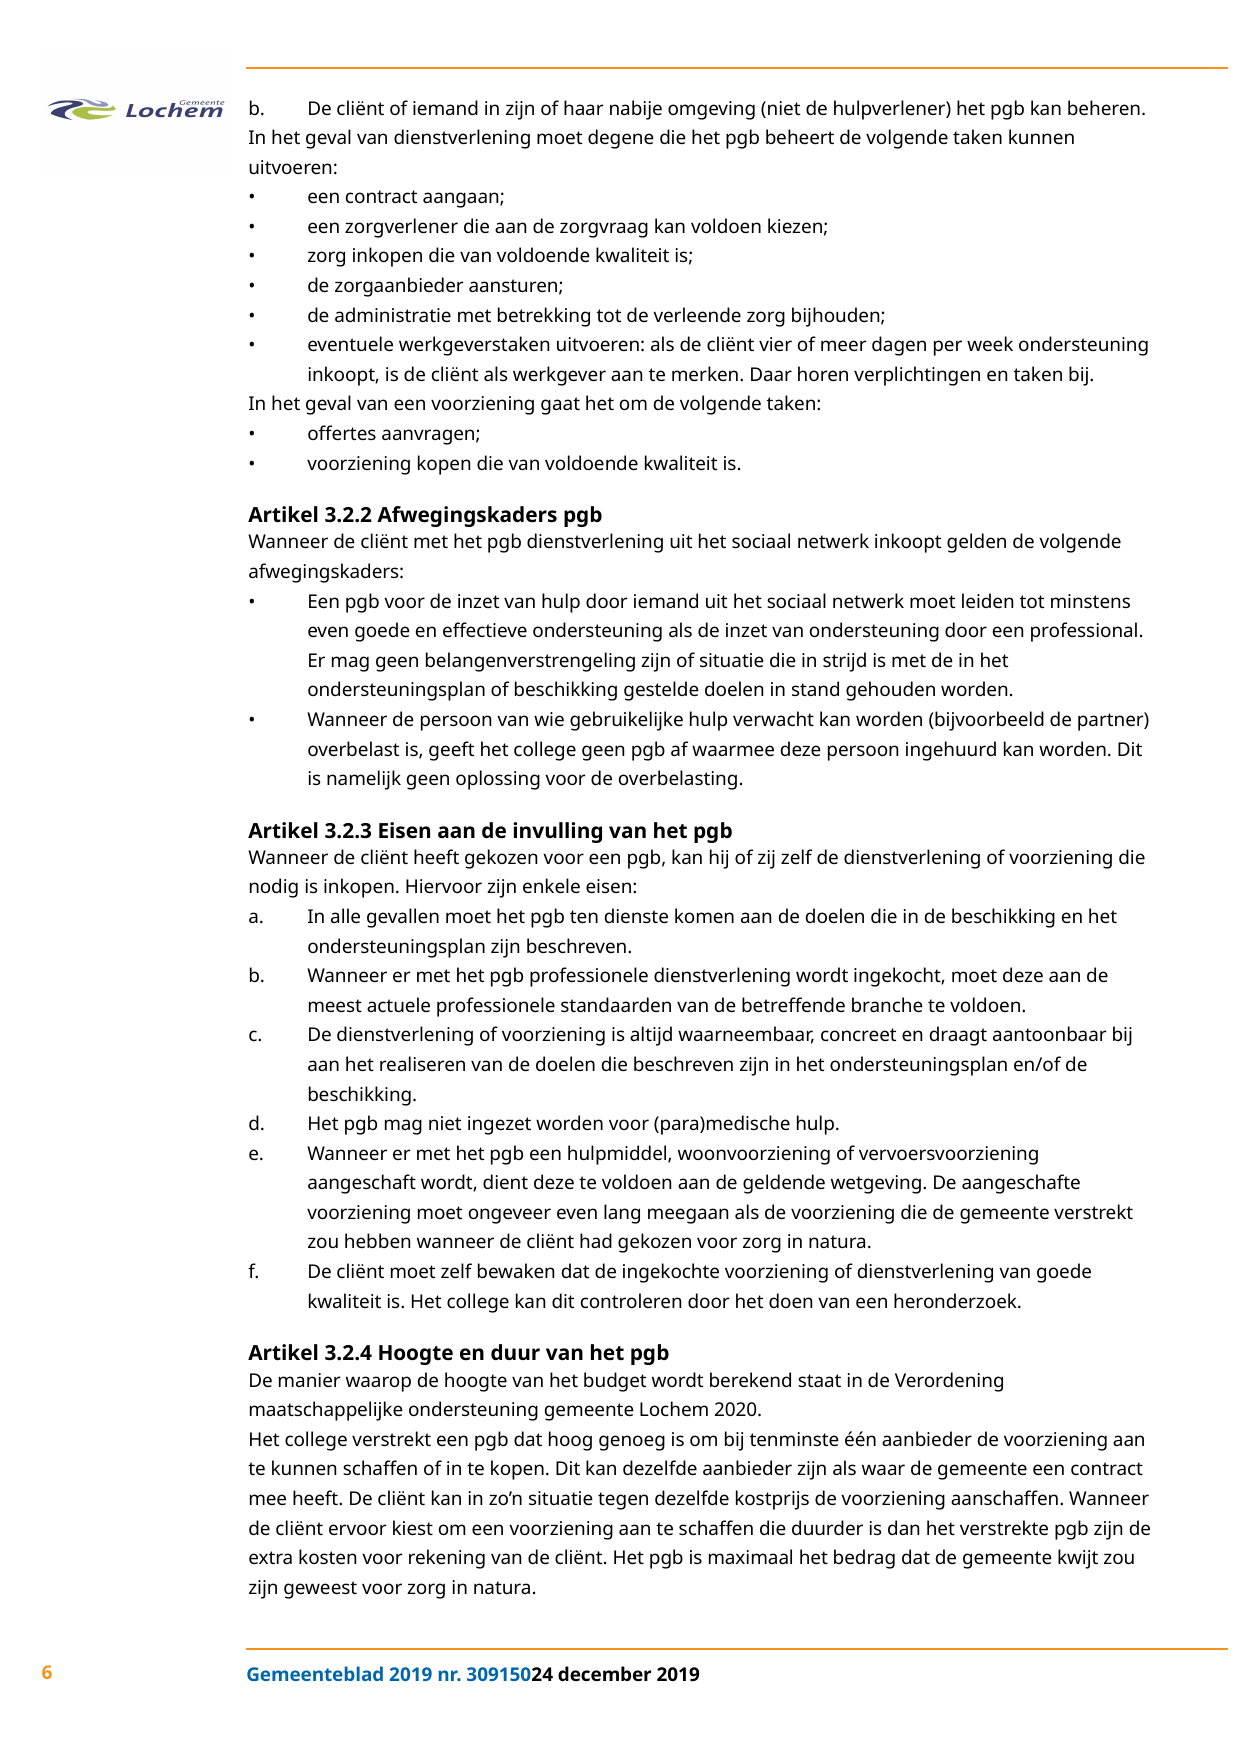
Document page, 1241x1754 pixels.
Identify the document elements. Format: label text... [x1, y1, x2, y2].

list een zorgverlener die aan de zorgvraag kan voldoen kiezen; [248, 213, 1152, 239]
text Artikel 3.2.3 Eisen aan de invulling van het pgb [248, 816, 1152, 844]
text Het college verstrekt een pgb dat hoog genoeg is om bij tenminste één aanbieder de voorziening aan te kunnen schaffen of in te kopen. Dit kan dezelfde aanbieder zijn als waar de gemeente een contract mee heeft. De cliënt kan in zo’n situatie tegen dezelfde kostprijs de voorziening aanschaffen. Wanneer de cliënt ervoor kiest om een voorziening aan te schaffen die duurder is dan het verstrekte pgb zijn de extra kosten voor rekening van de cliënt. Het pgb is maximaal het bedrag dat de gemeente kwijt zou zijn geweest voor zorg in natura. [248, 1426, 1152, 1599]
text Artikel 3.2.4 Hoogte en duur van het pgb [248, 1338, 1152, 1367]
text Wanneer de cliënt met het pgb dienstverlening uit het sociaal netwerk inkoopt gelden de volgende afwegingskaders: [248, 529, 1152, 584]
list eventuele werkgeverstaken uitvoeren: als de cliënt vier of meer dagen per week ondersteuning inkoopt, is de cliënt als werkgever aan te merken. Daar horen verplichtingen en taken bij. [248, 331, 1152, 387]
text In het geval van dienstverlening moet degene die het pgb beheert de volgende taken kunnen uitvoeren: [248, 124, 1152, 180]
list Wanneer er met het pgb een hulpmiddel, woonvoorziening of vervoersvoorziening aangeschaft wordt, dient deze te voldoen aan de geldende wetgeving. De aangeschafte voorziening moet ongeveer even lang meegaan als de voorziening die de gemeente verstrekt zou hebben wanneer de cliënt had gekozen voor zorg in natura. [248, 1140, 1152, 1254]
list Het pgb mag niet ingezet worden voor (para)medische hulp. [248, 1110, 1152, 1136]
text Artikel 3.2.2 Afwegingskaders pgb [248, 500, 1152, 529]
picture [41, 47, 231, 172]
list zorg inkopen die van voldoende kwaliteit is; [248, 243, 1152, 268]
list Wanneer de persoon van wie gebruikelijke hulp verwacht kan worden (bijvoorbeeld de partner) overbelast is, geeft het college geen pgb af waarmee deze persoon ingehuurd kan worden. Dit is namelijk geen oplossing voor de overbelasting. [248, 706, 1152, 791]
list voorziening kopen die van voldoende kwaliteit is. [248, 450, 1152, 476]
list Een pgb voor de inzet van hulp door iemand uit het sociaal netwerk moet leiden tot minstens even goede en effectieve ondersteuning als de inzet van ondersteuning door een professional. Er mag geen belangenverstrengeling zijn of situatie die in strijd is met de in het ondersteuningsplan of beschikking gestelde doelen in stand gehouden worden. [248, 588, 1152, 702]
list offertes aanvragen; [248, 420, 1152, 446]
list de zorgaanbieder aansturen; [248, 272, 1152, 298]
list De cliënt of iemand in zijn of haar nabije omgeving (niet de hulpverlener) het pgb kan beheren. [248, 95, 1152, 121]
list In alle gevallen moet het pgb ten dienste komen aan de doelen die in de beschikking en het ondersteuningsplan zijn beschreven. [248, 903, 1152, 959]
list een contract aangaan; [248, 183, 1152, 209]
text De manier waarop de hoogte van het budget wordt berekend staat in de Verordening maatschappelijke ondersteuning gemeente Lochem 2020. [248, 1367, 1152, 1422]
list Wanneer er met het pgb professionele dienstverlening wordt ingekocht, moet deze aan de meest actuele professionele standaarden van de betreffende branche te voldoen. [248, 962, 1152, 1018]
text Wanneer de cliënt heeft gekozen voor een pgb, kan hij of zij zelf de dienstverlening of voorziening die nodig is inkopen. Hiervoor zijn enkele eisen: [248, 844, 1152, 899]
text In het geval van een voorziening gaat het om de volgende taken: [248, 391, 1152, 416]
list de administratie met betrekking tot de verleende zorg bijhouden; [248, 302, 1152, 328]
list De dienstverlening of voorziening is altijd waarneembaar, concreet en draagt aantoonbaar bij aan het realiseren van de doelen die beschreven zijn in het ondersteuningsplan en/of de beschikking. [248, 1022, 1152, 1107]
list De cliënt moet zelf bewaken dat de ingekochte voorziening of dienstverlening van goede kwaliteit is. Het college kan dit controleren door het doen van een heronderzoek. [248, 1258, 1152, 1314]
